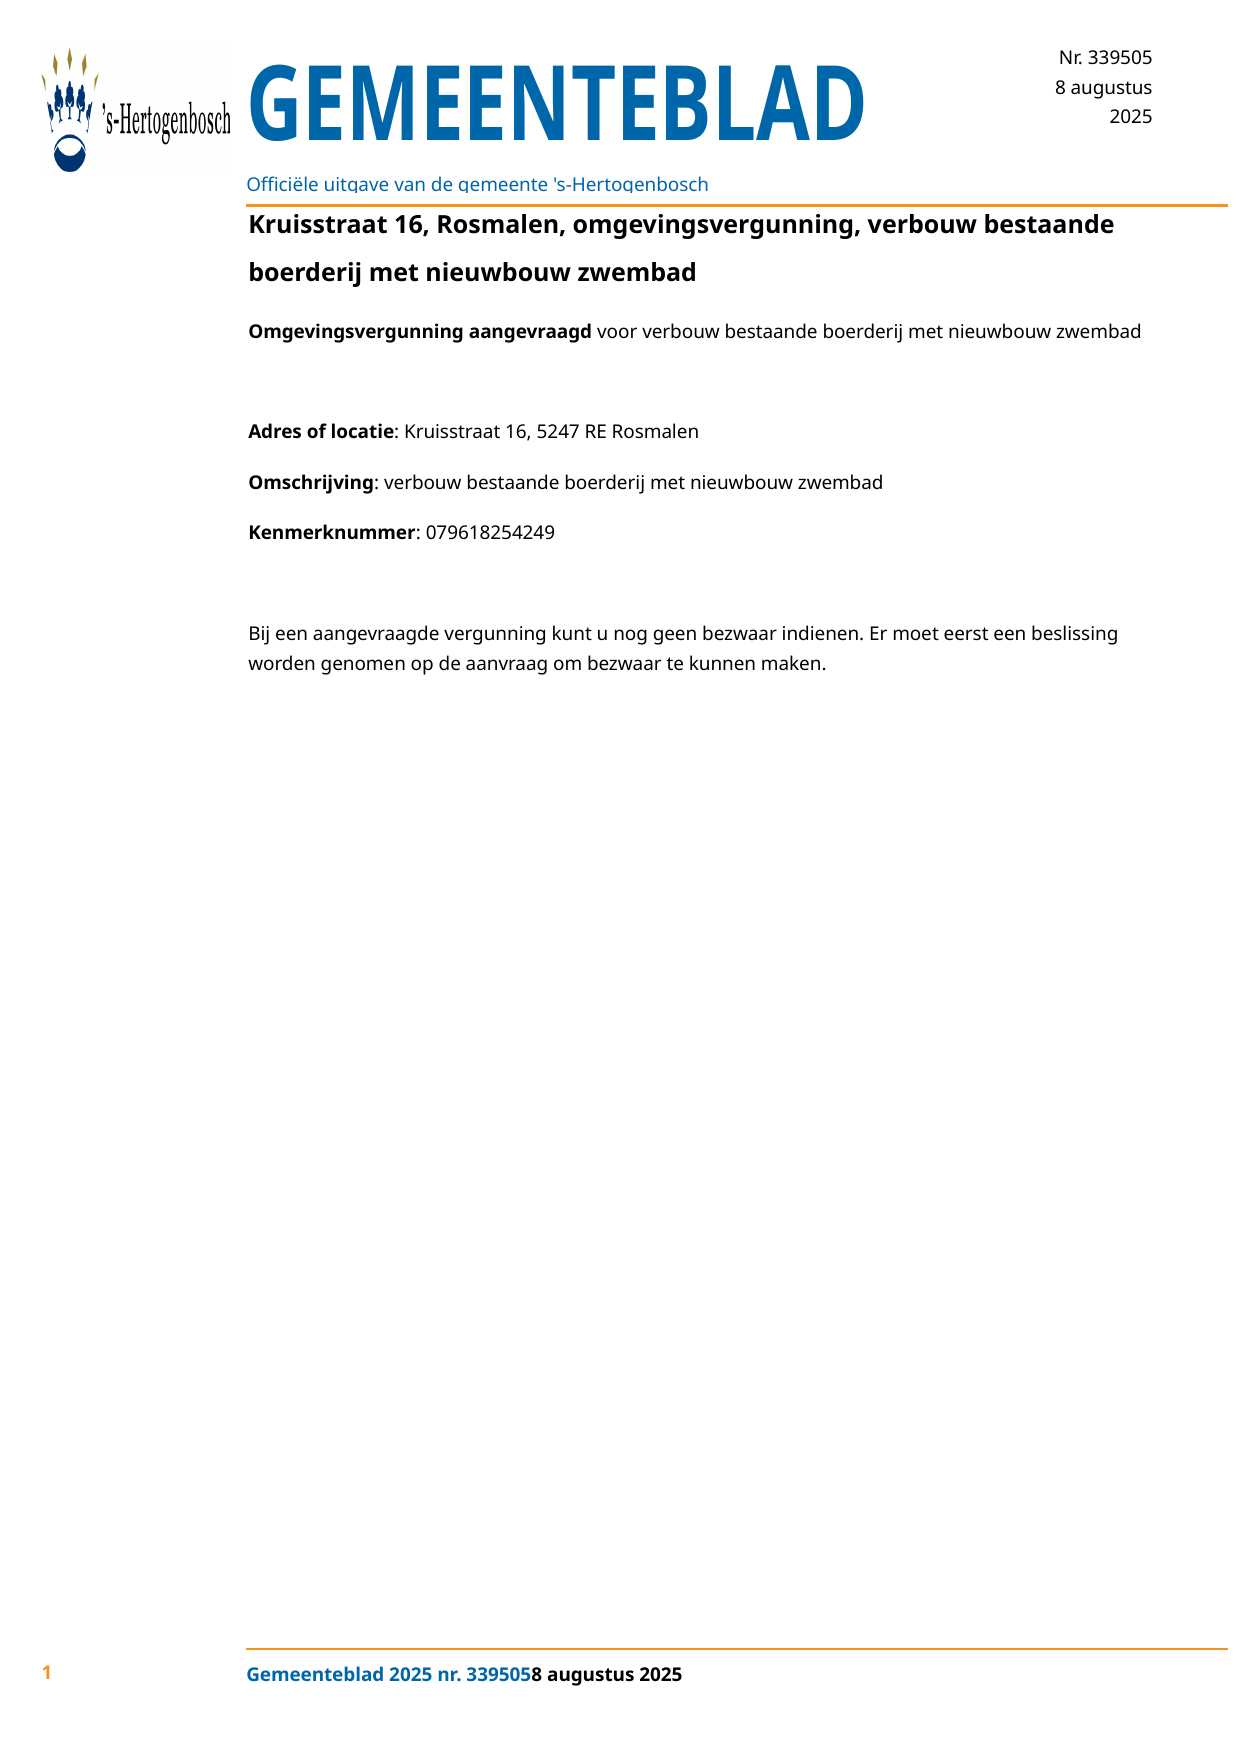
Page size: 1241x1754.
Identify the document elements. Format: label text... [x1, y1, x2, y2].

text Bij een aangevraagde vergunning kunt u nog geen bezwaar indienen. Er moet eerst een beslissing worden genomen op de aanvraag om bezwaar te kunnen maken. [248, 620, 1152, 676]
text Omgevingsvergunning aangevraagd voor verbouw bestaande boerderij met nieuwbouw zwembad [248, 318, 1152, 344]
picture [41, 47, 231, 172]
text Kenmerknummer: 079618254249 [248, 519, 1152, 545]
text Kruisstraat 16, Rosmalen, omgevingsvergunning, verbouw bestaande boerderij met nieuwbouw zwembad [248, 207, 1152, 288]
text Omschrijving: verbouw bestaande boerderij met nieuwbouw zwembad [248, 469, 1152, 495]
text Adres of locatie: Kruisstraat 16, 5247 RE Rosmalen [248, 419, 1152, 444]
